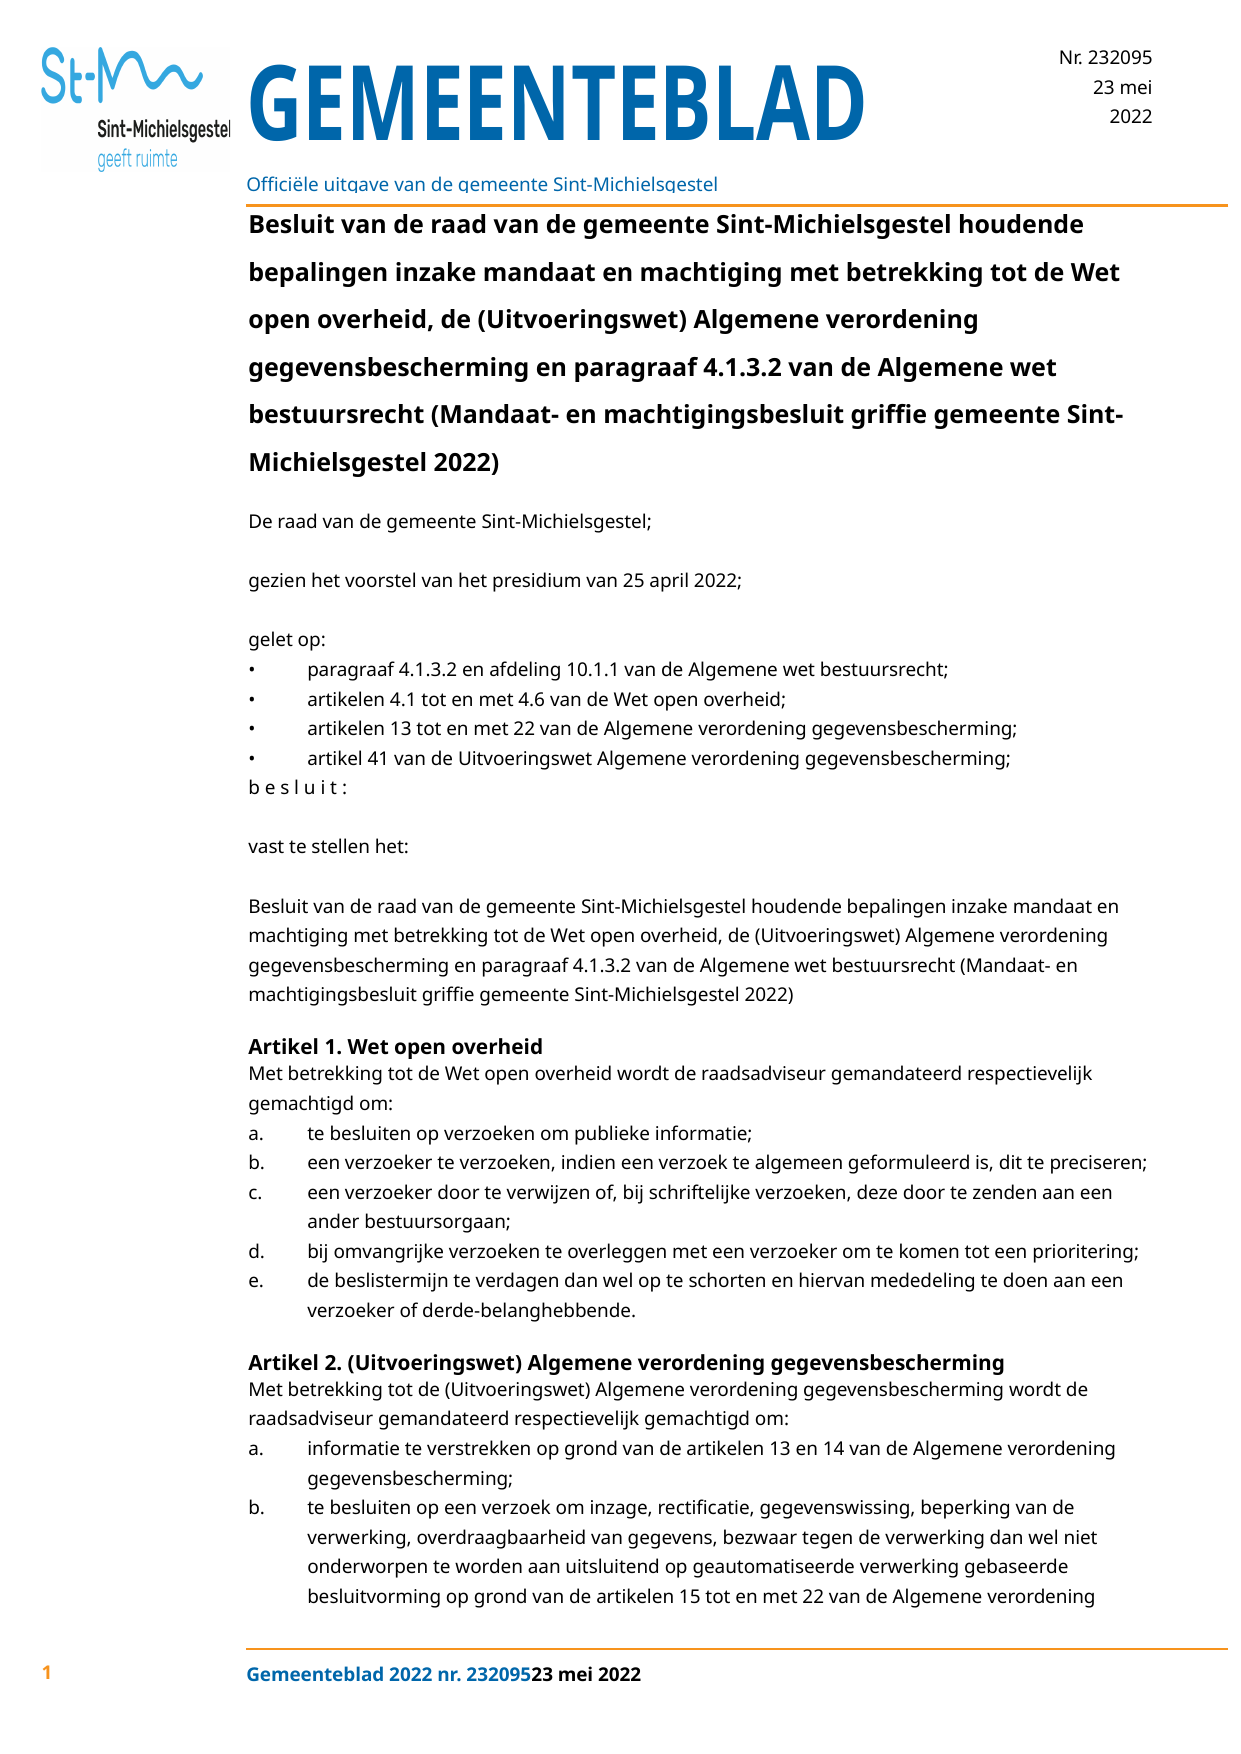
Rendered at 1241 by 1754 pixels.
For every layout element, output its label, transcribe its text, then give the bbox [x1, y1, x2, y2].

text gelet op: [248, 627, 1152, 652]
text Besluit van de raad van de gemeente Sint-Michielsgestel houdende bepalingen inzake mandaat en machtiging met betrekking tot de Wet open overheid, de (Uitvoeringswet) Algemene verordening gegevensbescherming en paragraaf 4.1.3.2 van de Algemene wet bestuursrecht (Mandaat- en machtigingsbesluit griffie gemeente Sint-Michielsgestel 2022) [248, 893, 1152, 1007]
list bij omvangrijke verzoeken te overleggen met een verzoeker om te komen tot een prioritering; [248, 1238, 1152, 1264]
text b e s l u i t : [248, 774, 1152, 800]
text vast te stellen het: [248, 834, 1152, 859]
list de beslistermijn te verdagen dan wel op te schorten en hiervan mededeling te doen aan een verzoeker of derde-belanghebbende. [248, 1268, 1152, 1323]
list te besluiten op een verzoek om inzage, rectificatie, gegevenswissing, beperking van de verwerking, overdraagbaarheid van gegevens, bezwaar tegen de verwerking dan wel niet onderworpen te worden aan uitsluitend op geautomatiseerde verwerking gebaseerde besluitvorming op grond van de artikelen 15 tot en met 22 van de Algemene verordening [248, 1494, 1152, 1609]
list te besluiten op verzoeken om publieke informatie; [248, 1120, 1152, 1145]
text Besluit van de raad van de gemeente Sint-Michielsgestel houdende bepalingen inzake mandaat en machtiging met betrekking tot de Wet open overheid, de (Uitvoeringswet) Algemene verordening gegevensbescherming en paragraaf 4.1.3.2 van de Algemene wet bestuursrecht (Mandaat- en machtigingsbesluit griffie gemeente Sint-Michielsgestel 2022) [248, 207, 1152, 479]
list artikelen 13 tot en met 22 van de Algemene verordening gegevensbescherming; [248, 715, 1152, 741]
list paragraaf 4.1.3.2 en afdeling 10.1.1 van de Algemene wet bestuursrecht; [248, 656, 1152, 682]
list een verzoeker door te verwijzen of, bij schriftelijke verzoeken, deze door te zenden aan een ander bestuursorgaan; [248, 1179, 1152, 1234]
text Met betrekking tot de (Uitvoeringswet) Algemene verordening gegevensbescherming wordt de raadsadviseur gemandateerd respectievelijk gemachtigd om: [248, 1376, 1152, 1431]
list informatie te verstrekken op grond van de artikelen 13 en 14 van de Algemene verordening gegevensbescherming; [248, 1435, 1152, 1491]
text Met betrekking tot de Wet open overheid wordt de raadsadviseur gemandateerd respectievelijk gemachtigd om: [248, 1061, 1152, 1116]
picture [41, 47, 231, 172]
text Artikel 1. Wet open overheid [248, 1032, 1152, 1061]
text Artikel 2. (Uitvoeringswet) Algemene verordening gegevensbescherming [248, 1348, 1152, 1376]
list een verzoeker te verzoeken, indien een verzoek te algemeen geformuleerd is, dit te preciseren; [248, 1149, 1152, 1175]
text gezien het voorstel van het presidium van 25 april 2022; [248, 567, 1152, 593]
list artikel 41 van de Uitvoeringswet Algemene verordening gegevensbescherming; [248, 745, 1152, 771]
list artikelen 4.1 tot en met 4.6 van de Wet open overheid; [248, 686, 1152, 712]
text De raad van de gemeente Sint-Michielsgestel; [248, 508, 1152, 534]
